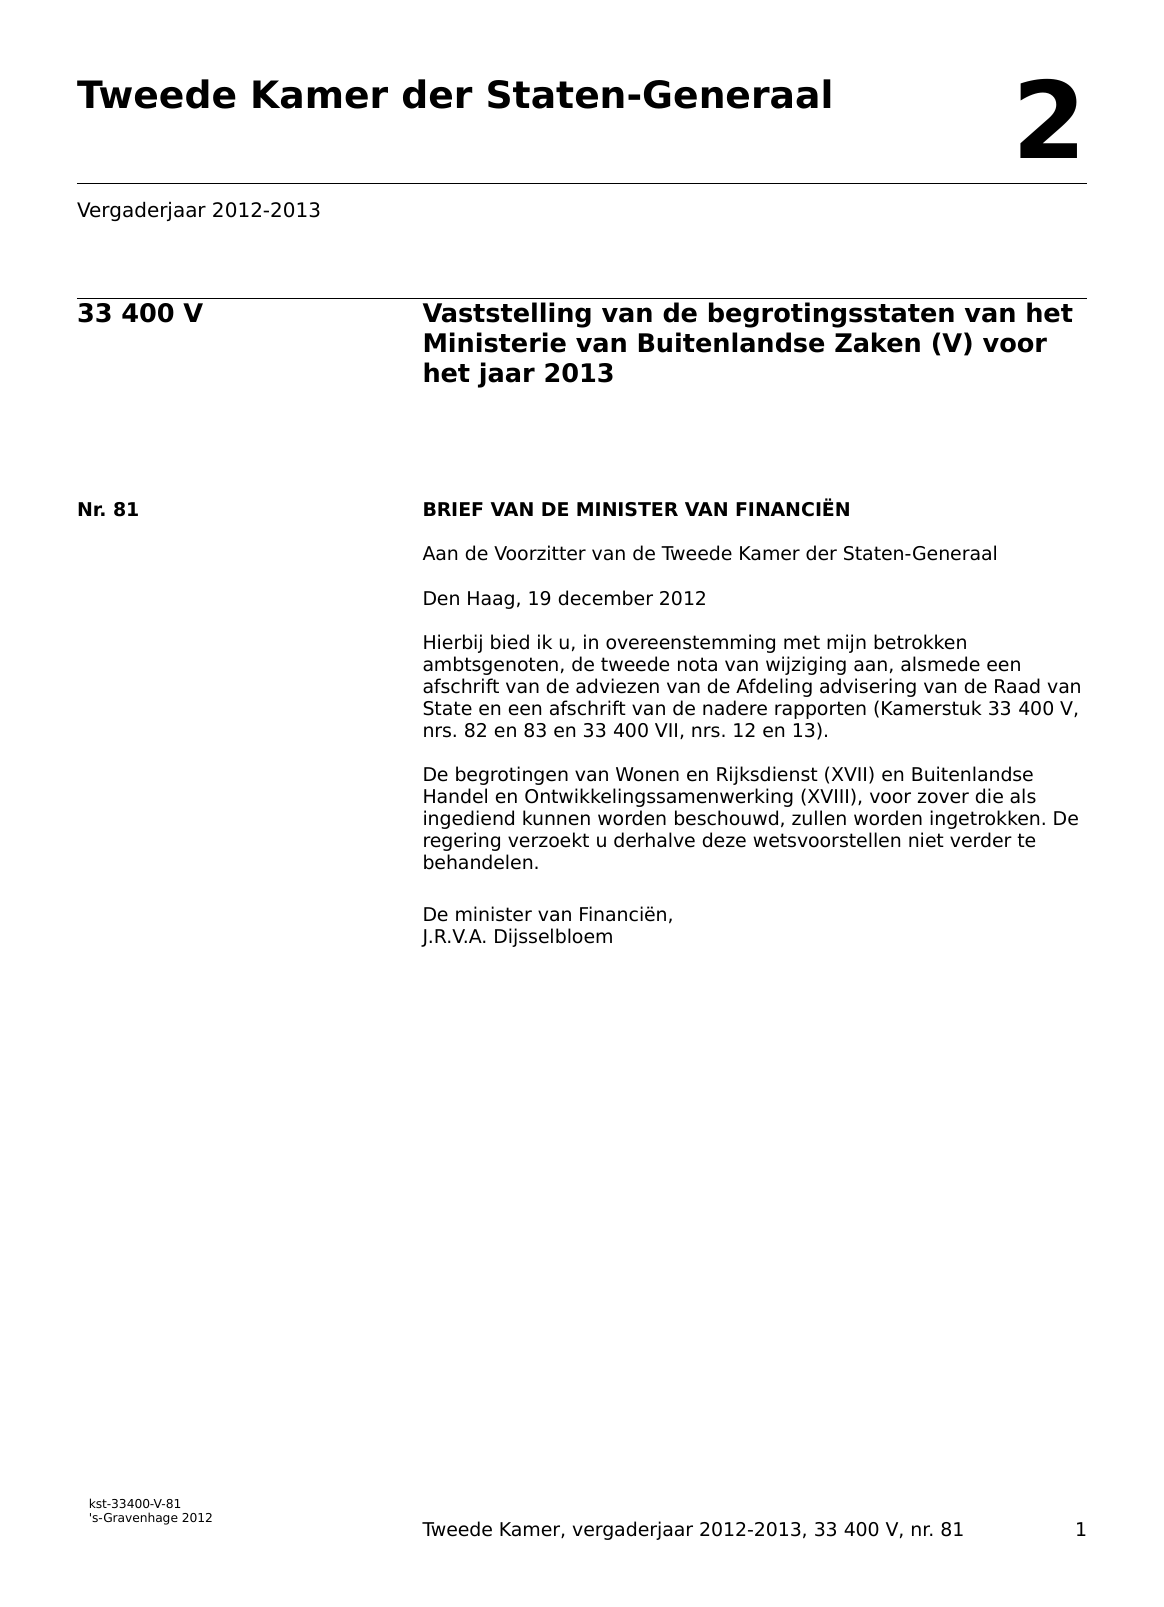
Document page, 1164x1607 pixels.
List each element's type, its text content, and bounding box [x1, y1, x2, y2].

subtitle Nr. 81 BRIEF VAN DE MINISTER VAN FINANCIËN [77, 499, 1087, 521]
text 's-Gravenhage 2012 [88, 1511, 323, 1525]
text Den Haag, 19 december 2012 [422, 587, 1087, 609]
text Aan de Voorzitter van de Tweede Kamer der Staten-Generaal [422, 543, 1087, 565]
table_header 2 [886, 59, 1087, 183]
table_header Tweede Kamer der Staten-Generaal [77, 59, 886, 183]
text De minister van Financiën, J.R.V.A. Dijsselbloem [422, 903, 1087, 947]
text De begrotingen van Wonen en Rijksdienst (XVII) en Buitenlandse Handel en Ontwikkelingssamenwerking (XVIII), voor zover die als ingediend kunnen worden beschouwd, zullen worden ingetrokken. De regering verzoekt u derhalve deze wetsvoorstellen niet verder te behandelen. [422, 764, 1087, 873]
subtitle 33 400 V Vaststelling van de begrotingsstaten van het Ministerie van Buitenlandse Zaken (V) voor het jaar 2013 [77, 299, 1087, 388]
table_cell Vergaderjaar 2012-2013 [77, 184, 1087, 298]
text kst-33400-V-81 [88, 1497, 323, 1511]
text Hierbij bied ik u, in overeenstemming met mijn betrokken ambtsgenoten, de tweede nota van wijziging aan, alsmede een afschrift van de adviezen van de Afdeling advisering van de Raad van State en een afschrift van de nadere rapporten (Kamerstuk 33 400 V, nrs. 82 en 83 en 33 400 VII, nrs. 12 en 13). [422, 632, 1087, 741]
